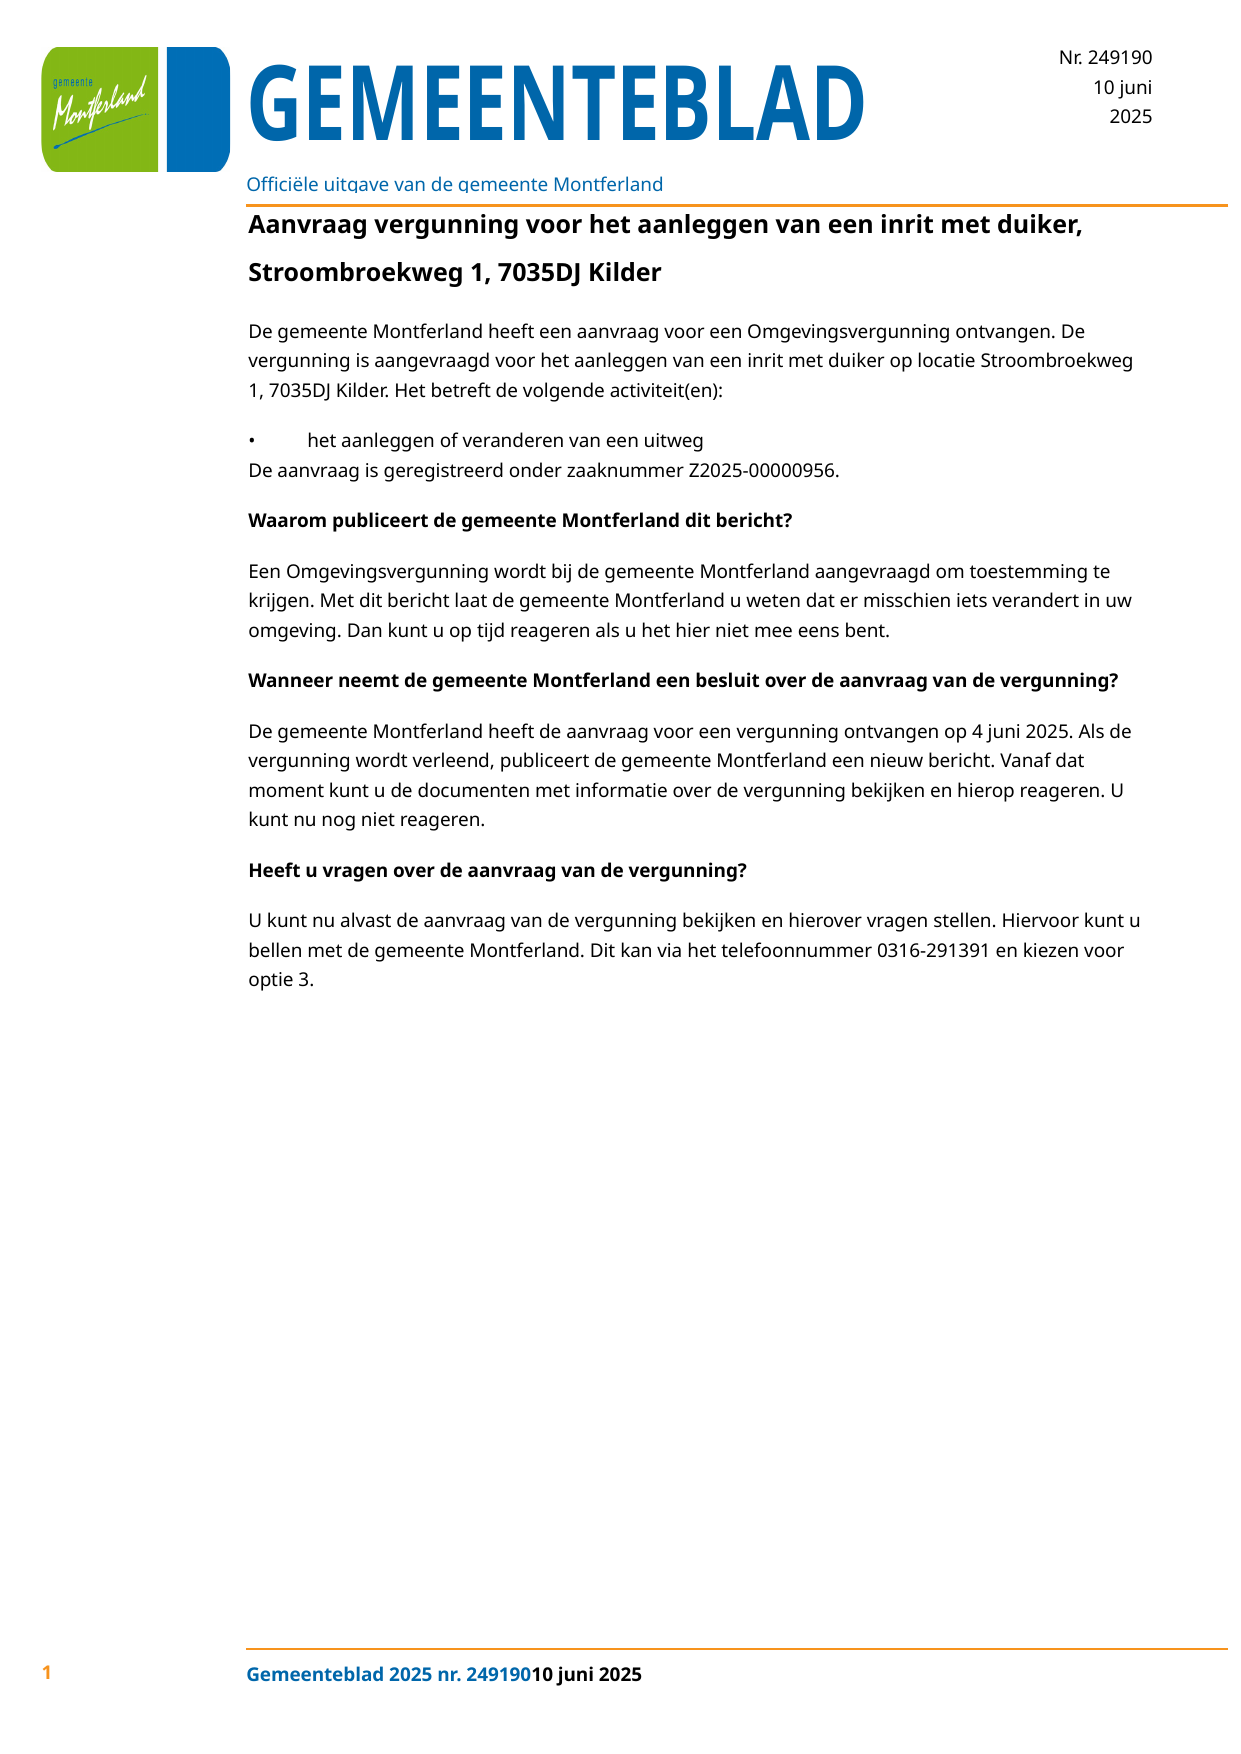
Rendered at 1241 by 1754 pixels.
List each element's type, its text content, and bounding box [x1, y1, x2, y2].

text Een Omgevingsvergunning wordt bij de gemeente Montferland aangevraagd om toestemming te krijgen. Met dit bericht laat de gemeente Montferland u weten dat er misschien iets verandert in uw omgeving. Dan kunt u op tijd reageren als u het hier niet mee eens bent. [248, 558, 1152, 643]
text De aanvraag is geregistreerd onder zaaknummer Z2025-00000956. [248, 457, 1152, 483]
text De gemeente Montferland heeft een aanvraag voor een Omgevingsvergunning ontvangen. De vergunning is aangevraagd voor het aanleggen van een inrit met duiker op locatie Stroombroekweg 1, 7035DJ Kilder. Het betreft de volgende activiteit(en): [248, 318, 1152, 403]
text U kunt nu alvast de aanvraag van de vergunning bekijken en hierover vragen stellen. Hiervoor kunt u bellen met de gemeente Montferland. Dit kan via het telefoonnummer 0316-291391 en kiezen voor optie 3. [248, 907, 1152, 992]
picture [41, 47, 231, 172]
text Waarom publiceert de gemeente Montferland dit bericht? [248, 507, 1152, 533]
text Heeft u vragen over de aanvraag van de vergunning? [248, 857, 1152, 883]
text Aanvraag vergunning voor het aanleggen van een inrit met duiker, Stroombroekweg 1, 7035DJ Kilder [248, 207, 1152, 288]
text De gemeente Montferland heeft de aanvraag voor een vergunning ontvangen op 4 juni 2025. Als de vergunning wordt verleend, publiceert de gemeente Montferland een nieuw bericht. Vanaf dat moment kunt u de documenten met informatie over de vergunning bekijken en hierop reageren. U kunt nu nog niet reageren. [248, 718, 1152, 832]
list het aanleggen of veranderen van een uitweg [248, 427, 1152, 453]
text Wanneer neemt de gemeente Montferland een besluit over de aanvraag van de vergunning? [248, 667, 1152, 693]
